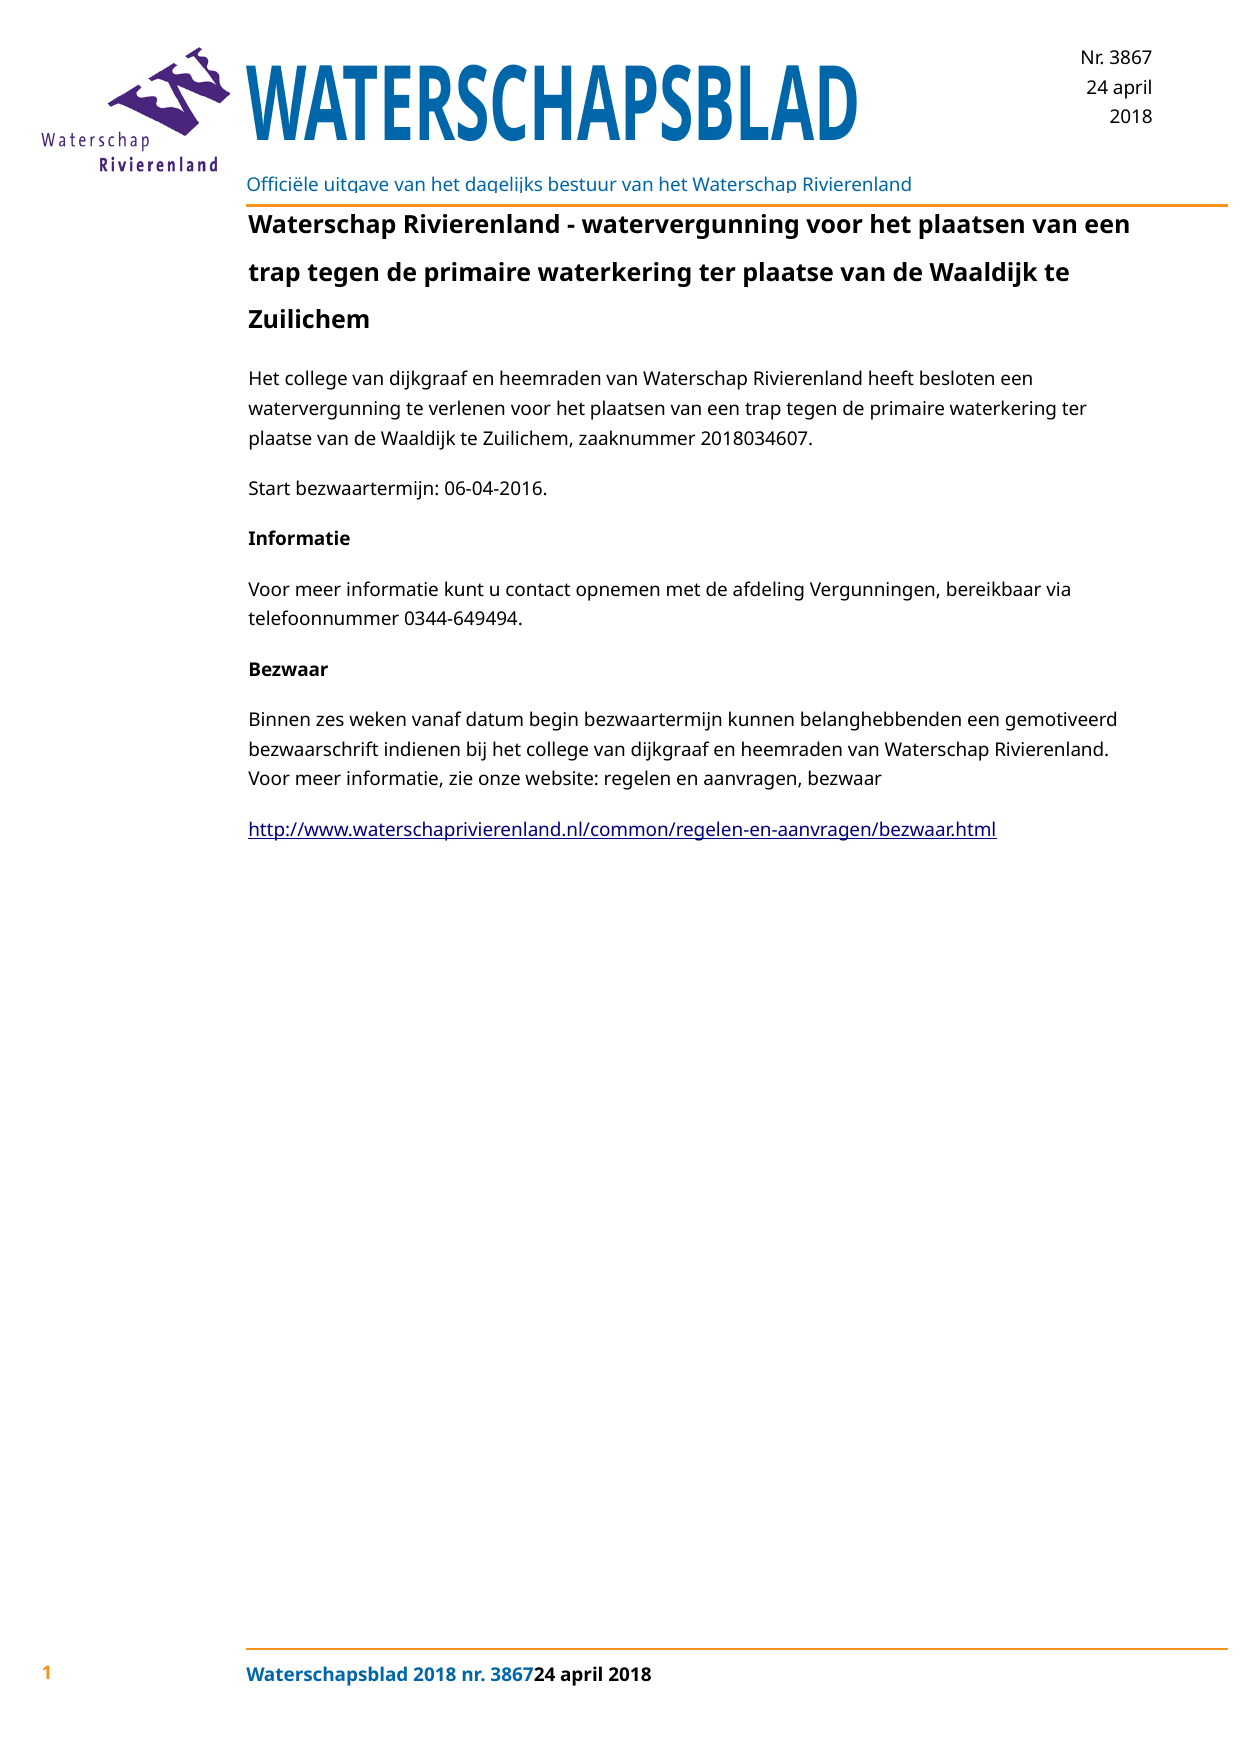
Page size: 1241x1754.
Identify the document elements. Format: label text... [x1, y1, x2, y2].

text Binnen zes weken vanaf datum begin bezwaartermijn kunnen belanghebbenden een gemotiveerd bezwaarschrift indienen bij het college van dijkgraaf en heemraden van Waterschap Rivierenland. Voor meer informatie, zie onze website: regelen en aanvragen, bezwaar [248, 706, 1152, 791]
text Bezwaar [248, 656, 1152, 682]
text http://www.waterschaprivierenland.nl/common/regelen-en-aanvragen/bezwaar.html [248, 816, 1152, 842]
text Informatie [248, 526, 1152, 551]
text Het college van dijkgraaf en heemraden van Waterschap Rivierenland heeft besloten een watervergunning te verlenen voor het plaatsen van een trap tegen de primaire waterkering ter plaatse van de Waaldijk te Zuilichem, zaaknummer 2018034607. [248, 366, 1152, 450]
text Start bezwaartermijn: 06-04-2016. [248, 475, 1152, 501]
picture [41, 47, 231, 172]
text Waterschap Rivierenland - watervergunning voor het plaatsen van een trap tegen de primaire waterkering ter plaatse van de Waaldijk te Zuilichem [248, 207, 1152, 336]
text Voor meer informatie kunt u contact opnemen met de afdeling Vergunningen, bereikbaar via telefoonnummer 0344-649494. [248, 576, 1152, 631]
